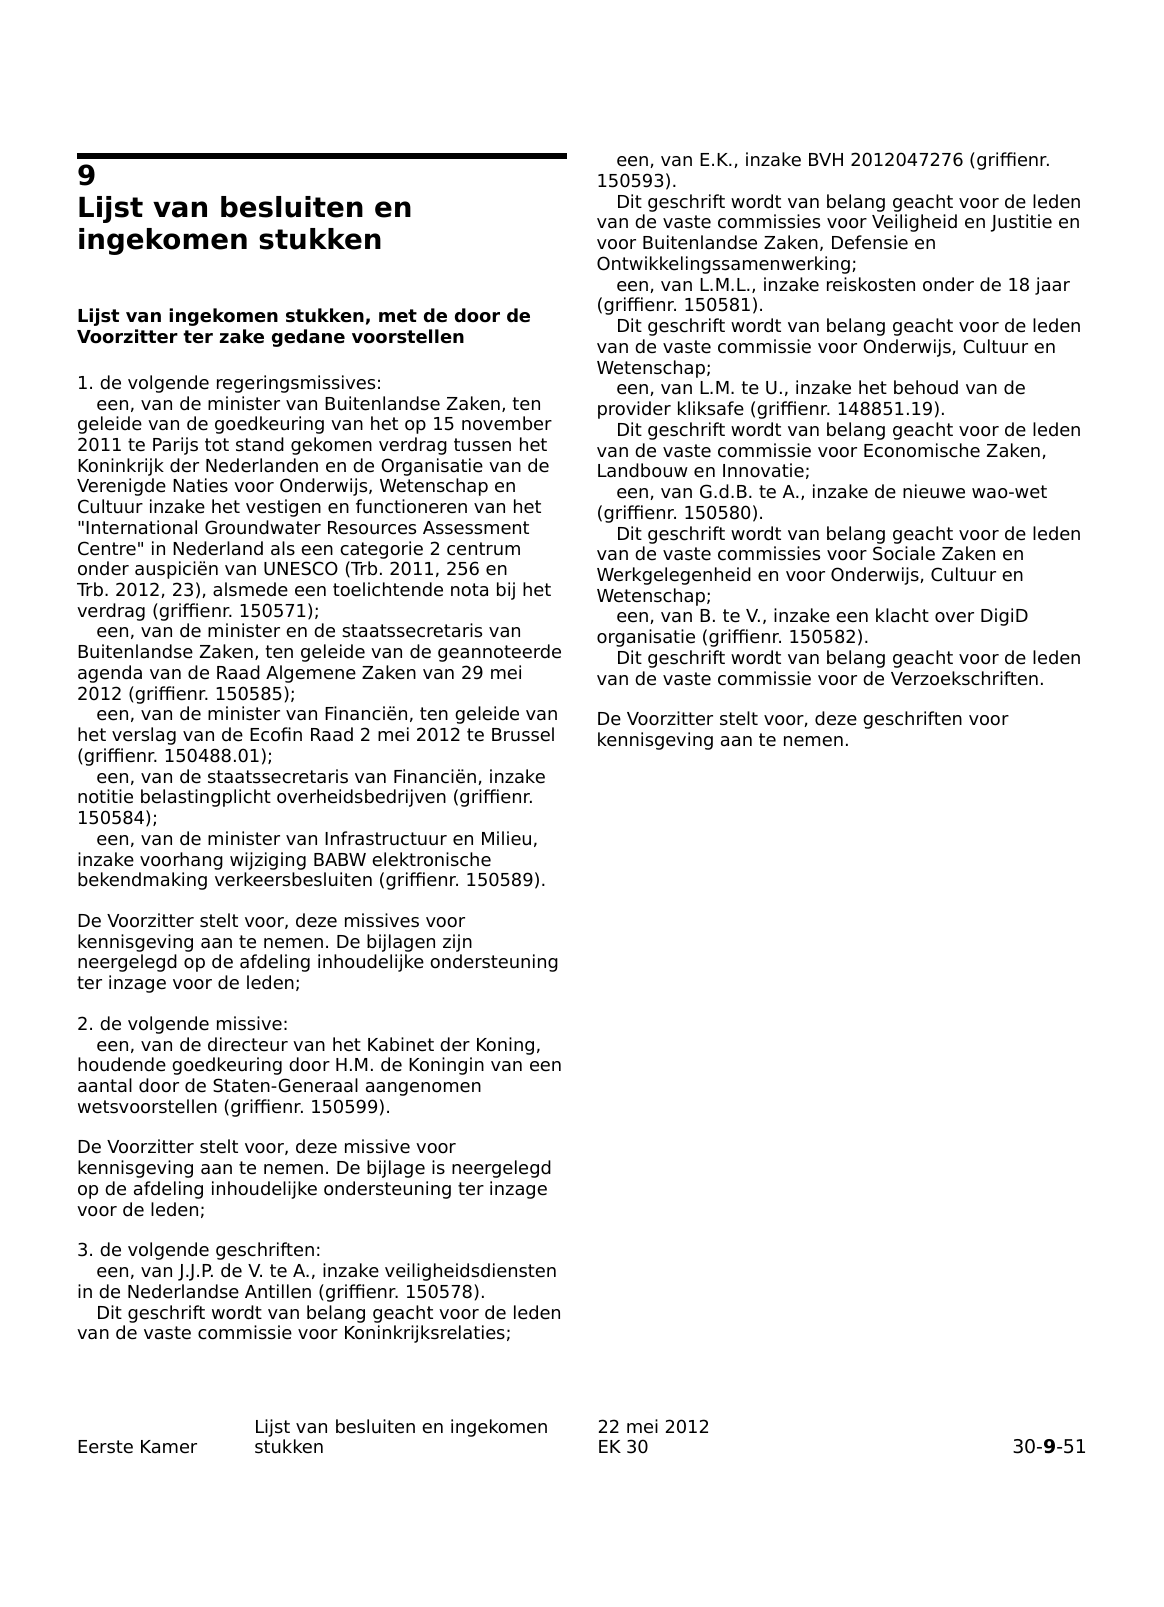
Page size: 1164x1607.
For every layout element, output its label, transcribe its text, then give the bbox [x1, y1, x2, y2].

text een, van G.d.B. te A., inzake de nieuwe wao-wet (griffienr. 150580). [596, 482, 1087, 523]
text een, van B. te V., inzake een klacht over DigiD organisatie (griffienr. 150582). [596, 606, 1087, 648]
text 2. de volgende missive: [77, 1014, 567, 1034]
text een, van de minister en de staatssecretaris van Buitenlandse Zaken, ten geleide van de geannoteerde agenda van de Raad Algemene Zaken van 29 mei 2012 (griffienr. 150585); [77, 621, 567, 704]
text Dit geschrift wordt van belang geacht voor de leden van de vaste commissie voor Economische Zaken, Landbouw en Innovatie; [596, 420, 1087, 482]
text een, van de directeur van het Kabinet der Koning, houdende goedkeuring door H.M. de Koningin van een aantal door de Staten-Generaal aangenomen wetsvoorstellen (griffienr. 150599). [77, 1034, 567, 1117]
text een, van de staatssecretaris van Financiën, inzake notitie belastingplicht overheidsbedrijven (griffienr. 150584); [77, 766, 567, 829]
text een, van E.K., inzake BVH 2012047276 (griffienr. 150593). [596, 150, 1087, 192]
text Dit geschrift wordt van belang geacht voor de leden van de vaste commissies voor Sociale Zaken en Werkgelegenheid en voor Onderwijs, Cultuur en Wetenschap; [596, 523, 1087, 606]
text De Voorzitter stelt voor, deze missive voor kennisgeving aan te nemen. De bijlage is neergelegd op de afdeling inhoudelijke ondersteuning ter inzage voor de leden; [77, 1137, 567, 1220]
text Dit geschrift wordt van belang geacht voor de leden van de vaste commissie voor Onderwijs, Cultuur en Wetenschap; [596, 316, 1087, 378]
text Dit geschrift wordt van belang geacht voor de leden van de vaste commissie voor Koninkrijksrelaties; [77, 1302, 567, 1344]
text De Voorzitter stelt voor, deze missives voor kennisgeving aan te nemen. De bijlagen zijn neergelegd op de afdeling inhoudelijke ondersteuning ter inzage voor de leden; [77, 911, 567, 994]
title 9 Lijst van besluiten en ingekomen stukken [77, 159, 567, 256]
text Dit geschrift wordt van belang geacht voor de leden van de vaste commissie voor de Verzoekschriften. [596, 648, 1087, 689]
text 3. de volgende geschriften: [77, 1240, 567, 1261]
text een, van J.J.P. de V. te A., inzake veiligheidsdiensten in de Nederlandse Antillen (griffienr. 150578). [77, 1261, 567, 1302]
text 1. de volgende regeringsmissives: [77, 373, 567, 393]
text een, van de minister van Buitenlandse Zaken, ten geleide van de goedkeuring van het op 15 november 2011 te Parijs tot stand gekomen verdrag tussen het Koninkrijk der Nederlanden en de Organisatie van de Verenigde Naties voor Onderwijs, Wetenschap en Cultuur inzake het vestigen en functioneren van het "International Groundwater Resources Assessment Centre" in Nederland als een categorie 2 centrum onder auspiciën van UNESCO (Trb. 2011, 256 en Trb. 2012, 23), alsmede een toelichtende nota bij het verdrag (griffienr. 150571); [77, 393, 567, 621]
text een, van L.M.L., inzake reiskosten onder de 18 jaar (griffienr. 150581). [596, 274, 1087, 316]
text Dit geschrift wordt van belang geacht voor de leden van de vaste commissies voor Veiligheid en Justitie en voor Buitenlandse Zaken, Defensie en Ontwikkelingssamenwerking; [596, 192, 1087, 274]
text een, van de minister van Infrastructuur en Milieu, inzake voorhang wijziging BABW elektronische bekendmaking verkeersbesluiten (griffienr. 150589). [77, 829, 567, 891]
subtitle Lijst van ingekomen stukken, met de door de Voorzitter ter zake gedane voorstellen [77, 306, 567, 348]
text De Voorzitter stelt voor, deze geschriften voor kennisgeving aan te nemen. [596, 709, 1087, 751]
text een, van de minister van Financiën, ten geleide van het verslag van de Ecofin Raad 2 mei 2012 te Brussel (griffienr. 150488.01); [77, 704, 567, 766]
text een, van L.M. te U., inzake het behoud van de provider kliksafe (griffienr. 148851.19). [596, 378, 1087, 420]
